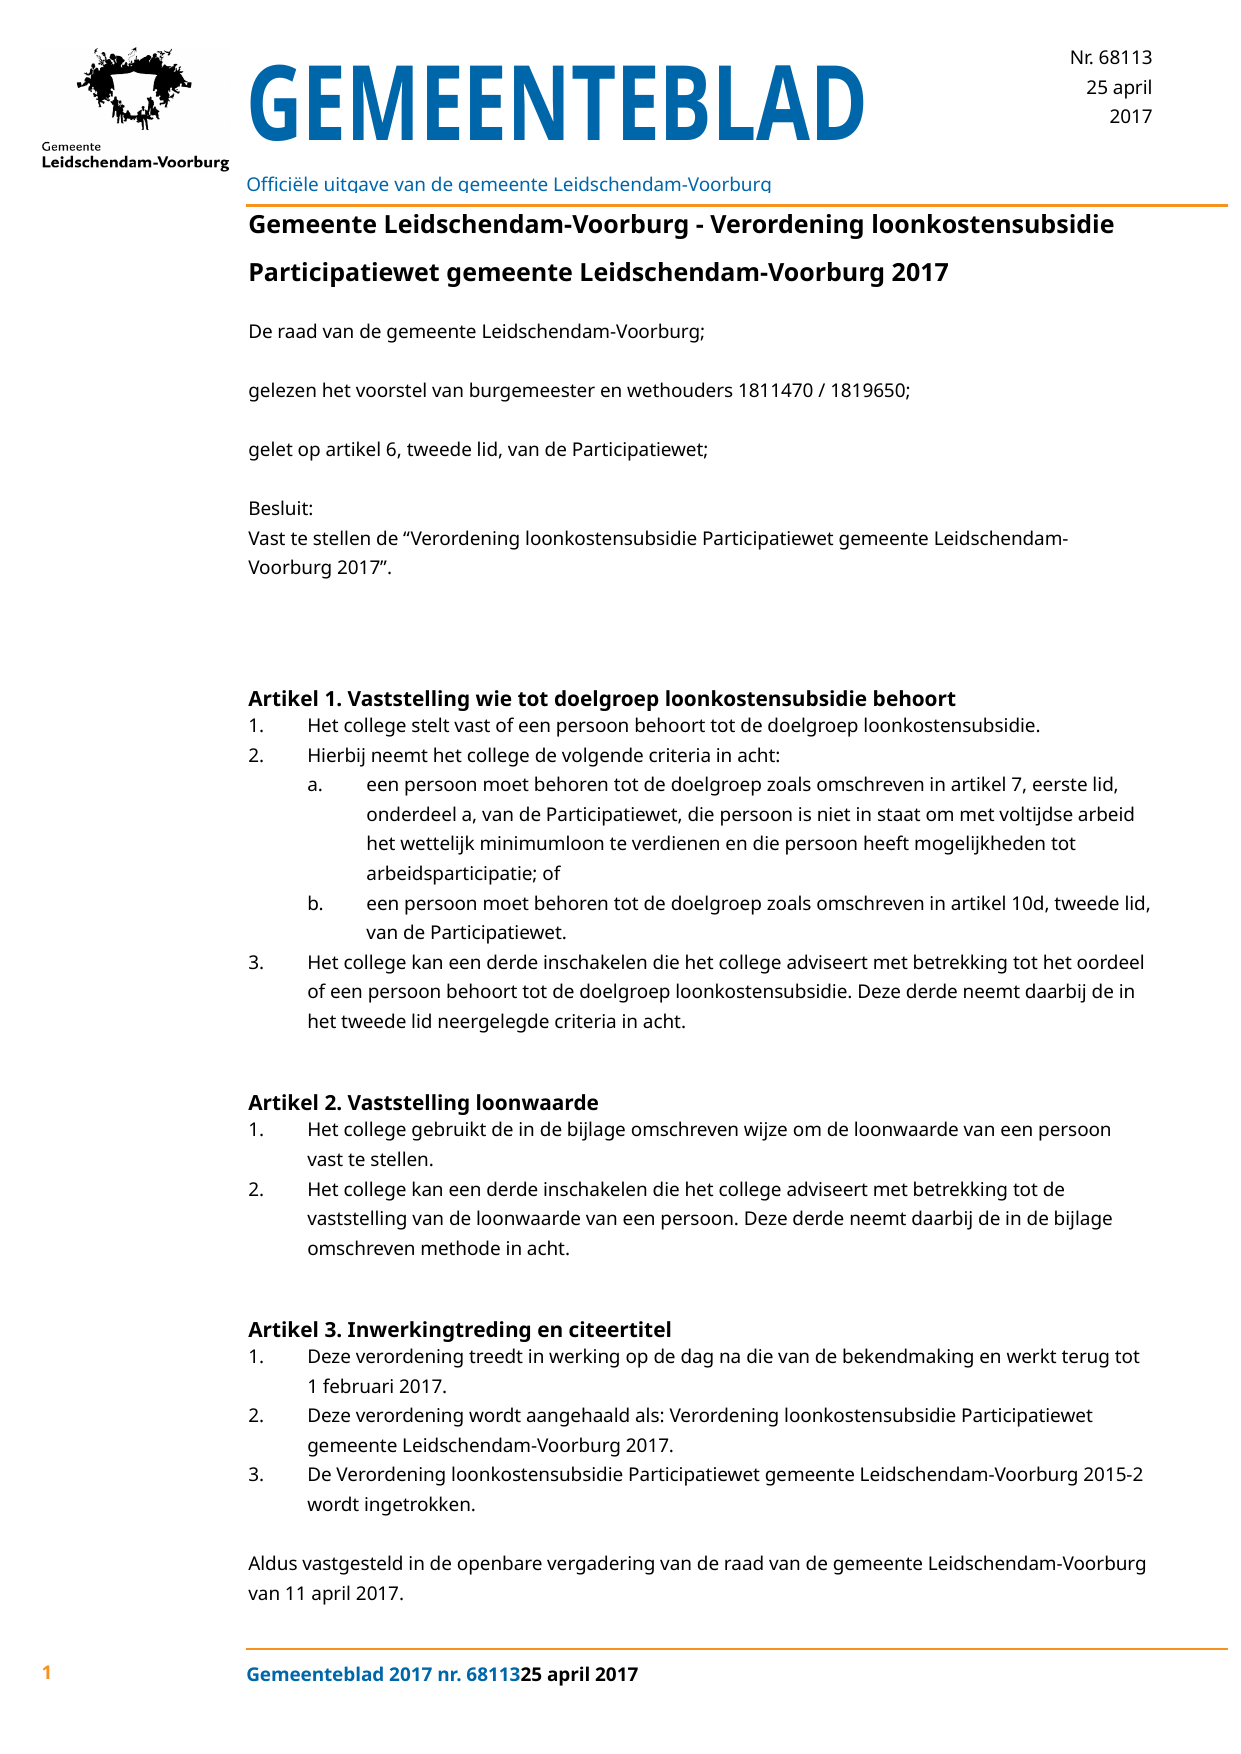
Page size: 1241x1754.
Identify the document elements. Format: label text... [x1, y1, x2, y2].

text Artikel 2. Vaststelling loonwaarde [248, 1088, 1152, 1117]
list Het college kan een derde inschakelen die het college adviseert met betrekking tot de vaststelling van de loonwaarde van een persoon. Deze derde neemt daarbij de in de bijlage omschreven methode in acht. [248, 1176, 1152, 1261]
list Het college gebruikt de in de bijlage omschreven wijze om de loonwaarde van een persoon vast te stellen. [248, 1117, 1152, 1172]
list een persoon moet behoren tot de doelgroep zoals omschreven in artikel 10d, tweede lid, van de Participatiewet. [307, 890, 1152, 945]
text Gemeente Leidschendam-Voorburg - Verordening loonkostensubsidie Participatiewet gemeente Leidschendam-Voorburg 2017 [248, 207, 1152, 288]
text Aldus vastgesteld in de openbare vergadering van de raad van de gemeente Leidschendam-Voorburg van 11 april 2017. [248, 1550, 1152, 1606]
list De Verordening loonkostensubsidie Participatiewet gemeente Leidschendam-Voorburg 2015-2 wordt ingetrokken. [248, 1462, 1152, 1517]
text Artikel 1. Vaststelling wie tot doelgroep loonkostensubsidie behoort [248, 684, 1152, 712]
list Het college kan een derde inschakelen die het college adviseert met betrekking tot het oordeel of een persoon behoort tot de doelgroep loonkostensubsidie. Deze derde neemt daarbij de in het tweede lid neergelegde criteria in acht. [248, 949, 1152, 1034]
list Deze verordening wordt aangehaald als: Verordening loonkostensubsidie Participatiewet gemeente Leidschendam-Voorburg 2017. [248, 1402, 1152, 1458]
text Besluit: [248, 495, 1152, 521]
text gelet op artikel 6, tweede lid, van de Participatiewet; [248, 436, 1152, 462]
text De raad van de gemeente Leidschendam-Voorburg; [248, 318, 1152, 344]
text Vast te stellen de “Verordening loonkostensubsidie Participatiewet gemeente Leidschendam-Voorburg 2017”. [248, 525, 1152, 580]
text Artikel 3. Inwerkingtreding en citeertitel [248, 1315, 1152, 1343]
picture [41, 47, 231, 172]
text gelezen het voorstel van burgemeester en wethouders 1811470 / 1819650; [248, 377, 1152, 403]
list Hierbij neemt het college de volgende criteria in acht: [248, 742, 1152, 768]
list Deze verordening treedt in werking op de dag na die van de bekendmaking en werkt terug tot 1 februari 2017. [248, 1343, 1152, 1399]
list Het college stelt vast of een persoon behoort tot de doelgroep loonkostensubsidie. [248, 712, 1152, 738]
list een persoon moet behoren tot de doelgroep zoals omschreven in artikel 7, eerste lid, onderdeel a, van de Participatiewet, die persoon is niet in staat om met voltijdse arbeid het wettelijk minimumloon te verdienen en die persoon heeft mogelijkheden tot arbeidsparticipatie; of [307, 771, 1152, 886]
